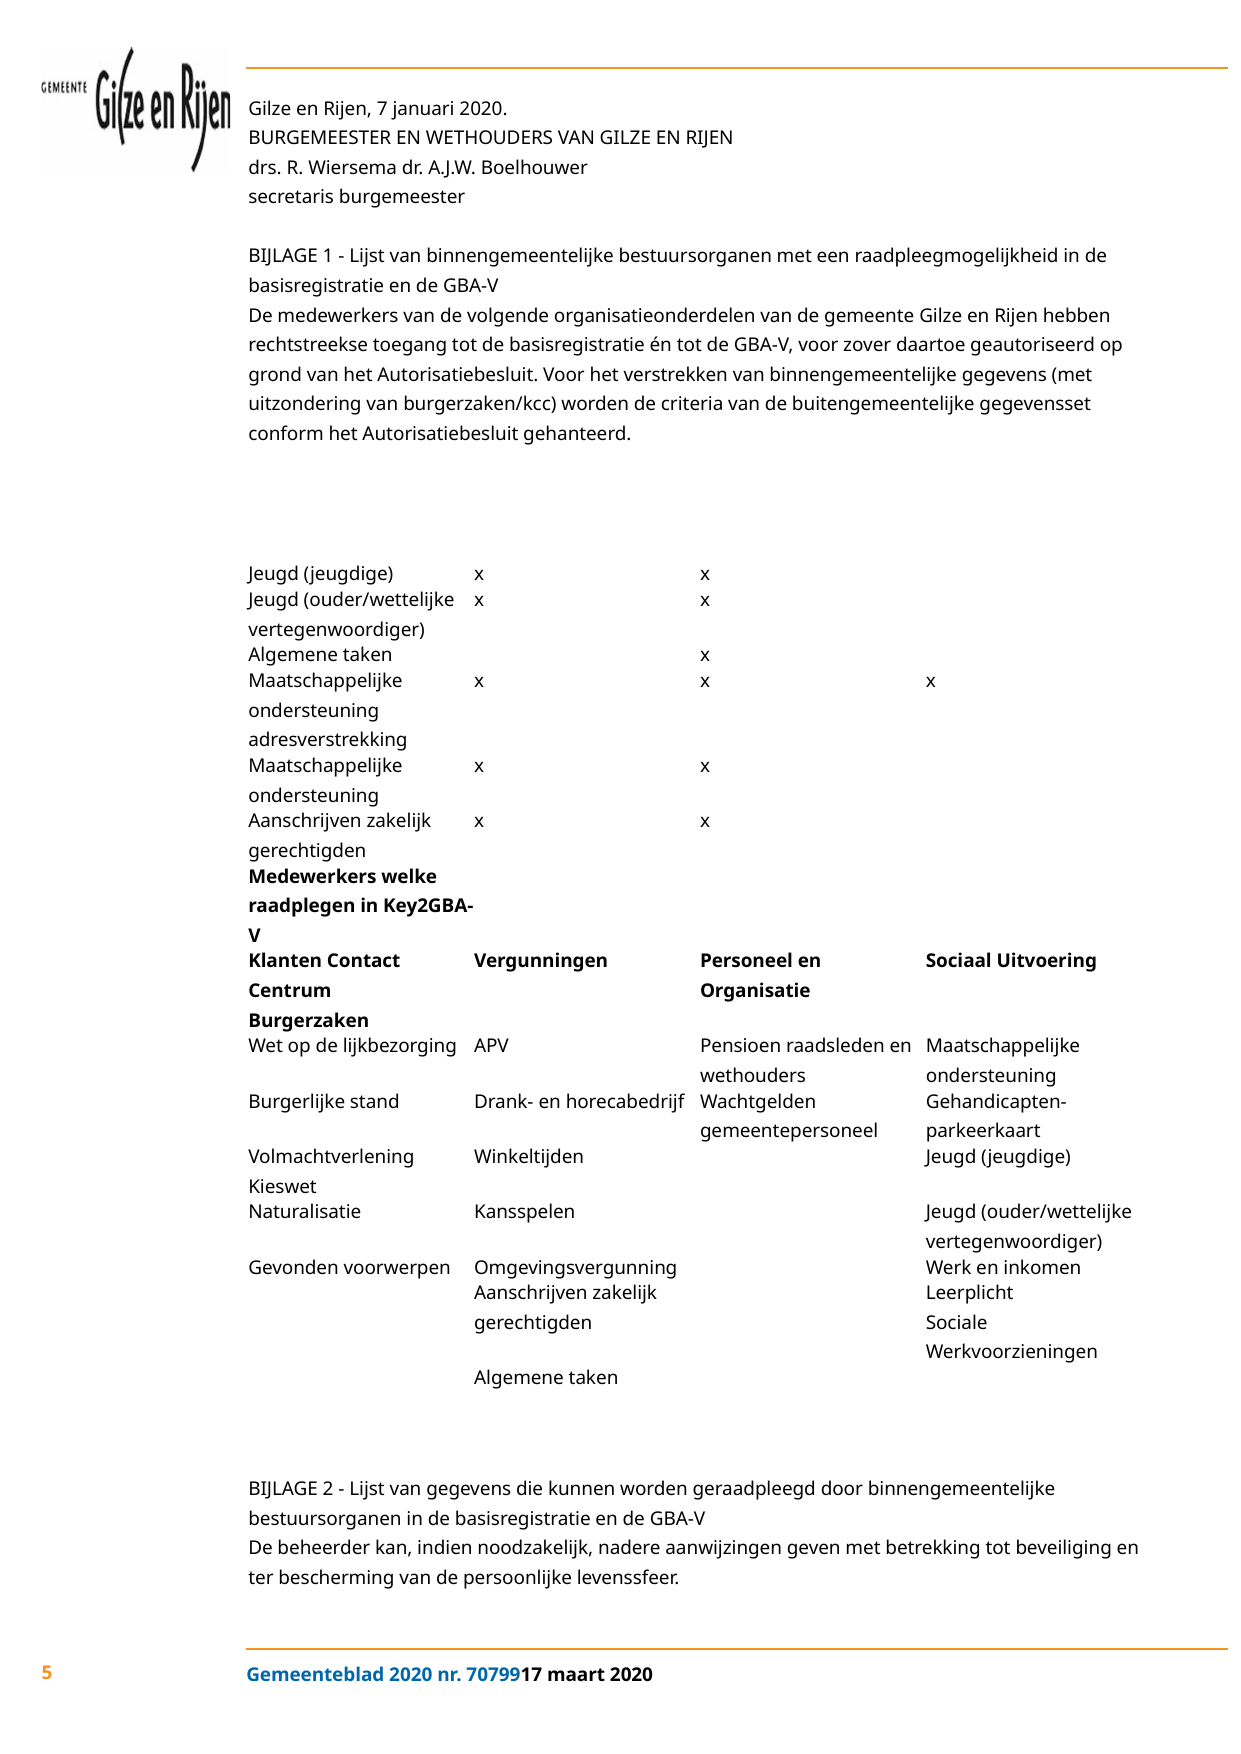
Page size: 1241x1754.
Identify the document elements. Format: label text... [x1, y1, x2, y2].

table_cell [926, 752, 1152, 807]
table_header x [474, 561, 700, 586]
table_cell x [700, 808, 926, 863]
table_cell Jeugd (ouder/wettelijke vertegenwoordiger) [248, 586, 474, 642]
table_cell [926, 863, 1152, 948]
table_cell Wachtgelden gemeentepersoneel [700, 1088, 926, 1143]
table_cell [926, 1365, 1152, 1390]
table_cell x [474, 586, 700, 642]
table_cell x [700, 752, 926, 807]
text BIJLAGE 1 - Lijst van binnengemeentelijke bestuursorganen met een raadpleegmogelijkheid in de basisregistratie en de GBA-V [248, 243, 1152, 298]
table_cell Volmachtverlening Kieswet [248, 1143, 474, 1198]
text BIJLAGE 2 - Lijst van gegevens die kunnen worden geraadpleegd door binnengemeentelijke bestuursorganen in de basisregistratie en de GBA-V [248, 1475, 1152, 1531]
table_header x [700, 561, 926, 586]
table_cell Vergunningen [474, 948, 700, 1033]
table_cell Burgerlijke stand [248, 1088, 474, 1143]
table_cell [474, 642, 700, 667]
table_cell Medewerkers welke raadplegen in Key2GBA-V [248, 863, 474, 948]
table_cell Leerplicht Sociale Werkvoorzieningen [926, 1280, 1152, 1364]
table_cell [700, 863, 926, 948]
table_cell [474, 863, 700, 948]
text secretaris burgemeester [248, 183, 1152, 209]
table_cell x [700, 586, 926, 642]
table_cell Maatschappelijke ondersteuning adresverstrekking [248, 667, 474, 752]
table_cell Gevonden voorwerpen [248, 1254, 474, 1279]
table_cell x [474, 752, 700, 807]
table_cell [926, 586, 1152, 642]
table_cell [700, 1254, 926, 1279]
table_cell Algemene taken [248, 642, 474, 667]
text De beheerder kan, indien noodzakelijk, nadere aanwijzingen geven met betrekking tot beveiliging en ter bescherming van de persoonlijke levenssfeer. [248, 1534, 1152, 1590]
table_cell Maatschappelijke ondersteuning [248, 752, 474, 807]
table_cell [926, 808, 1152, 863]
text Gilze en Rijen, 7 januari 2020. [248, 95, 1152, 121]
table_cell Algemene taken [474, 1365, 700, 1390]
table_cell [700, 1365, 926, 1390]
table_cell [700, 1199, 926, 1254]
table_cell [700, 1143, 926, 1198]
table_cell Drank- en horecabedrijf [474, 1088, 700, 1143]
table_cell Kansspelen [474, 1199, 700, 1254]
text De medewerkers van de volgende organisatieonderdelen van de gemeente Gilze en Rijen hebben rechtstreekse toegang tot de basisregistratie én tot de GBA-V, voor zover daartoe geautoriseerd op grond van het Autorisatiebesluit. Voor het verstrekken van binnengemeentelijke gegevens (met uitzondering van burgerzaken/kcc) worden de criteria van de buitengemeentelijke gegevensset conform het Autorisatiebesluit gehanteerd. [248, 302, 1152, 446]
table_cell [926, 642, 1152, 667]
picture [41, 47, 231, 172]
table_cell Werk en inkomen [926, 1254, 1152, 1279]
table_header Jeugd (jeugdige) [248, 561, 474, 586]
table_cell Maatschappelijke ondersteuning [926, 1033, 1152, 1088]
table_cell [248, 1280, 474, 1364]
table_cell Sociaal Uitvoering [926, 948, 1152, 1033]
table_cell x [700, 667, 926, 752]
table_cell x [700, 642, 926, 667]
table_cell x [926, 667, 1152, 752]
table_cell Jeugd (ouder/wettelijke vertegenwoordiger) [926, 1199, 1152, 1254]
table_cell Winkeltijden [474, 1143, 700, 1198]
table_cell Aanschrijven zakelijk gerechtigden [474, 1280, 700, 1364]
table_cell Pensioen raadsleden en wethouders [700, 1033, 926, 1088]
table_cell APV [474, 1033, 700, 1088]
table_cell Naturalisatie [248, 1199, 474, 1254]
table_cell x [474, 667, 700, 752]
table_cell Aanschrijven zakelijk gerechtigden [248, 808, 474, 863]
text BURGEMEESTER EN WETHOUDERS VAN GILZE EN RIJEN [248, 124, 1152, 150]
table_cell Gehandicapten-parkeerkaart [926, 1088, 1152, 1143]
table_cell Personeel en Organisatie [700, 948, 926, 1033]
text drs. R. Wiersema dr. A.J.W. Boelhouwer [248, 154, 1152, 180]
table_cell x [474, 808, 700, 863]
table_header [926, 561, 1152, 586]
table_cell Jeugd (jeugdige) [926, 1143, 1152, 1198]
table_cell [248, 1365, 474, 1390]
table_cell Wet op de lijkbezorging [248, 1033, 474, 1088]
table_cell [700, 1280, 926, 1364]
table_cell Omgevingsvergunning [474, 1254, 700, 1279]
table_cell Klanten Contact Centrum Burgerzaken [248, 948, 474, 1033]
